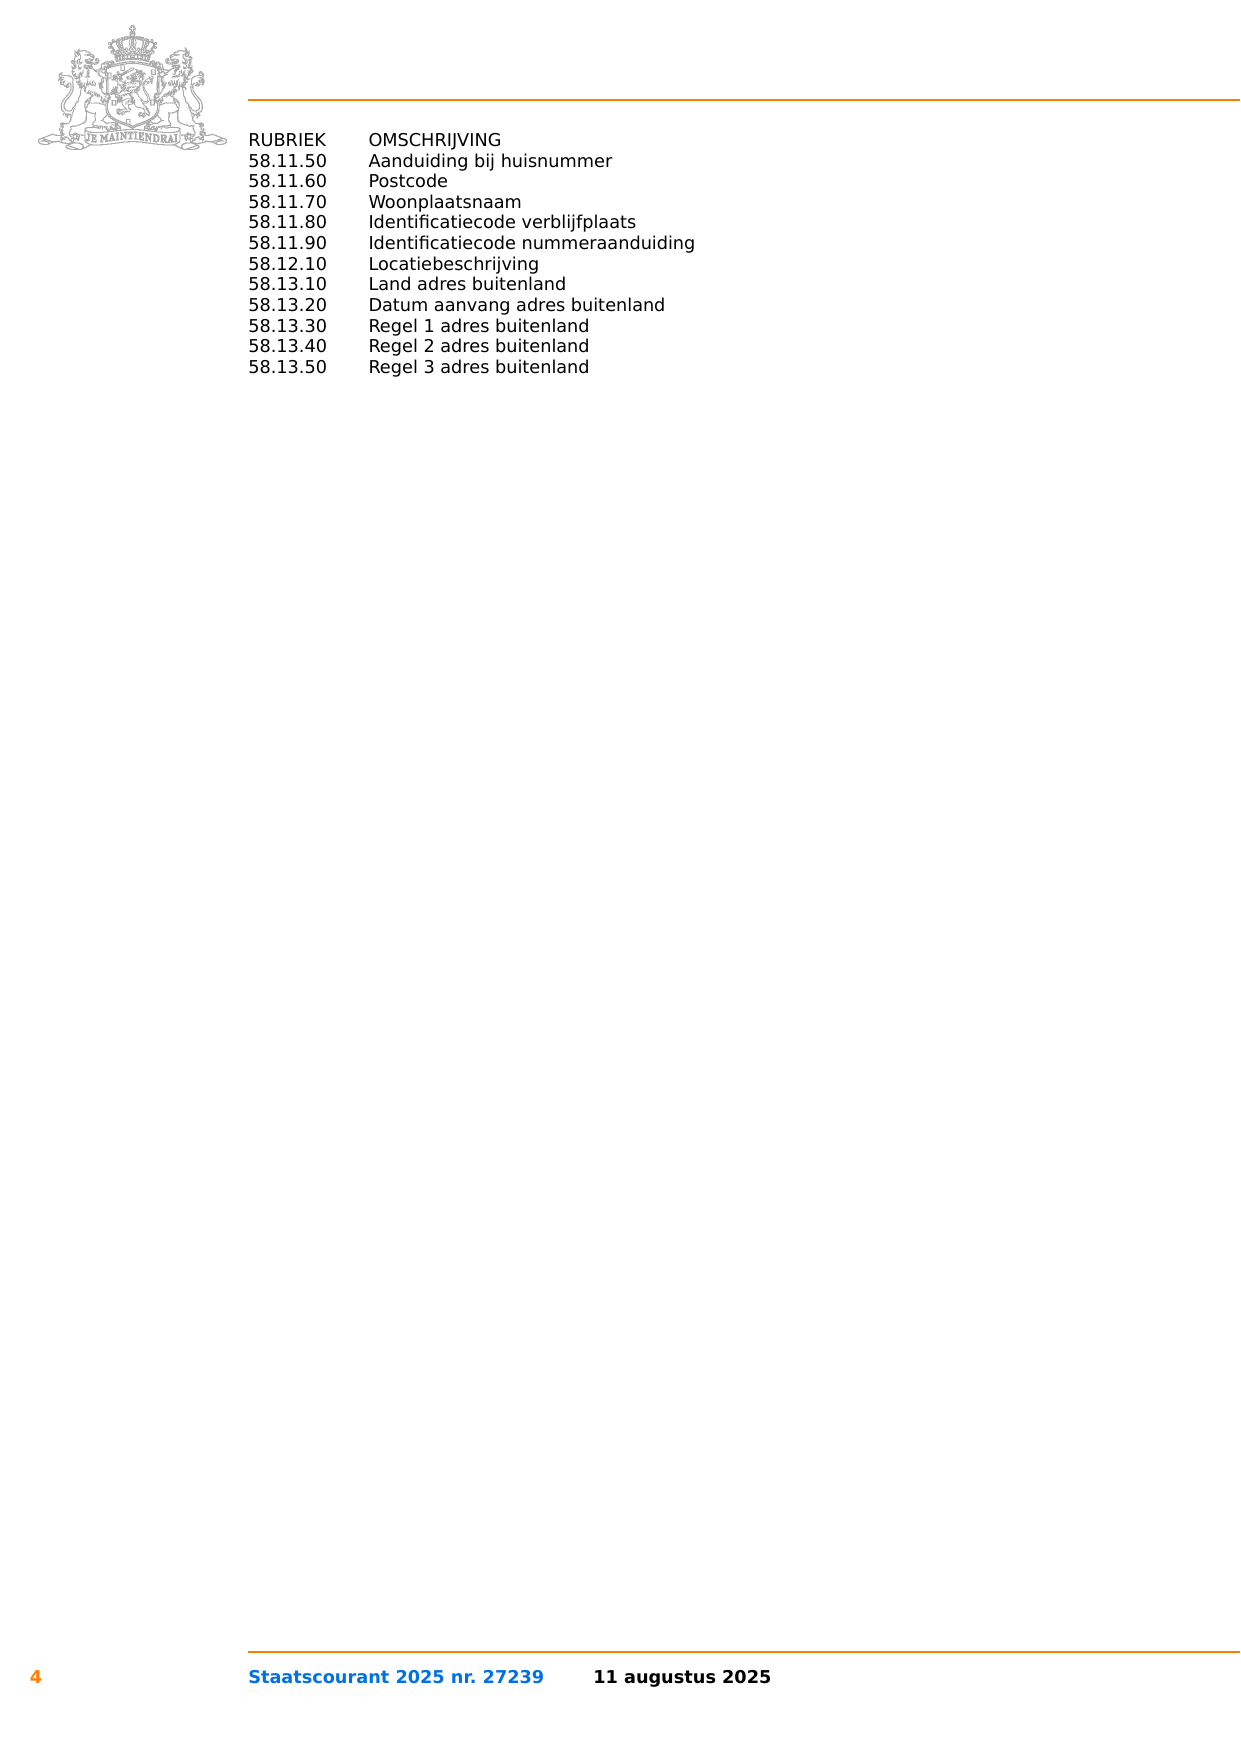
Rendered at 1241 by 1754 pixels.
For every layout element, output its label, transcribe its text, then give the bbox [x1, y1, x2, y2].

table_cell 58.13.10 [248, 274, 362, 295]
table_cell Aanduiding bij huisnummer [363, 151, 1163, 171]
table_cell 58.13.40 [248, 336, 362, 357]
table_header RUBRIEK [248, 130, 362, 151]
table_cell 58.11.60 [248, 171, 362, 192]
table_cell Woonplaatsnaam [363, 192, 1163, 212]
table_cell 58.11.80 [248, 213, 362, 233]
table_cell Postcode [363, 171, 1163, 192]
table_cell 58.13.20 [248, 295, 362, 316]
table_cell Locatiebeschrijving [363, 254, 1163, 274]
table_cell Identificatiecode nummeraanduiding [363, 233, 1163, 254]
table_cell Regel 3 adres buitenland [363, 357, 1163, 377]
table_cell Datum aanvang adres buitenland [363, 295, 1163, 316]
table_cell 58.11.50 [248, 151, 362, 171]
table_cell Regel 2 adres buitenland [363, 336, 1163, 357]
table_header OMSCHRIJVING [363, 130, 1163, 151]
table_cell Identificatiecode verblijfplaats [363, 213, 1163, 233]
table_cell Regel 1 adres buitenland [363, 316, 1163, 336]
picture [38, 25, 227, 150]
table_cell Land adres buitenland [363, 274, 1163, 295]
table_cell 58.13.50 [248, 357, 362, 377]
table_cell 58.13.30 [248, 316, 362, 336]
table_cell 58.11.70 [248, 192, 362, 212]
table_cell 58.11.90 [248, 233, 362, 254]
table_cell 58.12.10 [248, 254, 362, 274]
